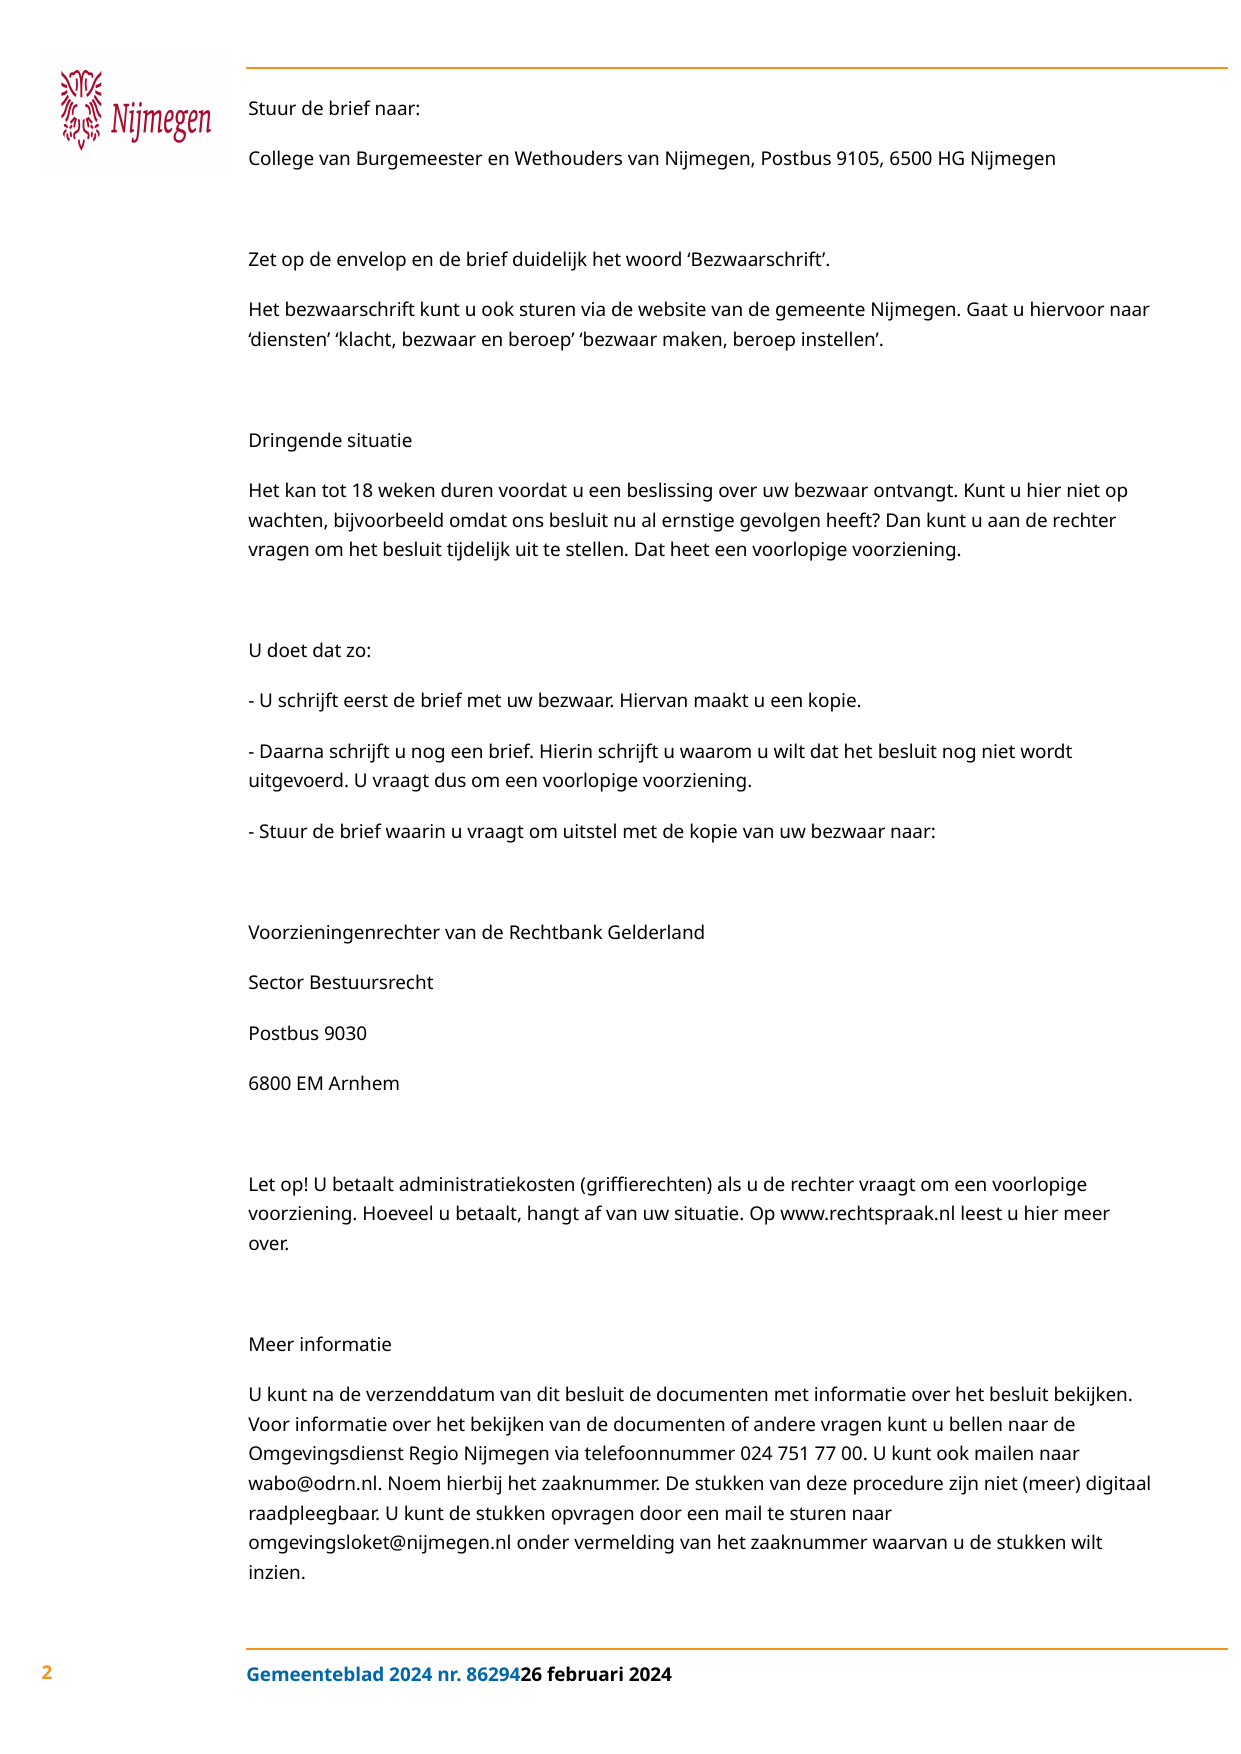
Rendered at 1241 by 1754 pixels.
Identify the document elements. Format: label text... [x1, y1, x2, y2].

text Meer informatie [248, 1331, 1152, 1357]
text U kunt na de verzenddatum van dit besluit de documenten met informatie over het besluit bekijken. Voor informatie over het bekijken van de documenten of andere vragen kunt u bellen naar de Omgevingsdienst Regio Nijmegen via telefoonnummer 024 751 77 00. U kunt ook mailen naar wabo@odrn.nl. Noem hierbij het zaaknummer. De stukken van deze procedure zijn niet (meer) digitaal raadpleegbaar. U kunt de stukken opvragen door een mail te sturen naar omgevingsloket@nijmegen.nl onder vermelding van het zaaknummer waarvan u de stukken wilt inzien. [248, 1381, 1152, 1585]
text Het kan tot 18 weken duren voordat u een beslissing over uw bezwaar ontvangt. Kunt u hier niet op wachten, bijvoorbeeld omdat ons besluit nu al ernstige gevolgen heeft? Dan kunt u aan de rechter vragen om het besluit tijdelijk uit te stellen. Dat heet een voorlopige voorziening. [248, 477, 1152, 562]
text - Stuur de brief waarin u vraagt om uitstel met de kopie van uw bezwaar naar: [248, 818, 1152, 844]
text - U schrijft eerst de brief met uw bezwaar. Hiervan maakt u een kopie. [248, 688, 1152, 713]
text Dringende situatie [248, 427, 1152, 453]
text Het bezwaarschrift kunt u ook sturen via de website van de gemeente Nijmegen. Gaat u hiervoor naar ‘diensten’ ‘klacht, bezwaar en beroep’ ‘bezwaar maken, beroep instellen’. [248, 296, 1152, 352]
text 6800 EM Arnhem [248, 1070, 1152, 1096]
text Zet op de envelop en de brief duidelijk het woord ‘Bezwaarschrift’. [248, 246, 1152, 272]
text - Daarna schrijft u nog een brief. Hierin schrijft u waarom u wilt dat het besluit nog niet wordt uitgevoerd. U vraagt dus om een voorlopige voorziening. [248, 738, 1152, 793]
text Voorzieningenrechter van de Rechtbank Gelderland [248, 919, 1152, 945]
text Stuur de brief naar: [248, 95, 1152, 121]
text Let op! U betaalt administratiekosten (griffierechten) als u de rechter vraagt om een voorlopige voorziening. Hoeveel u betaalt, hangt af van uw situatie. Op www.rechtspraak.nl leest u hier meer over. [248, 1171, 1152, 1256]
text Sector Bestuursrecht [248, 969, 1152, 995]
text College van Burgemeester en Wethouders van Nijmegen, Postbus 9105, 6500 HG Nijmegen [248, 145, 1152, 171]
text U doet dat zo: [248, 637, 1152, 663]
picture [41, 47, 231, 172]
text Postbus 9030 [248, 1020, 1152, 1046]
